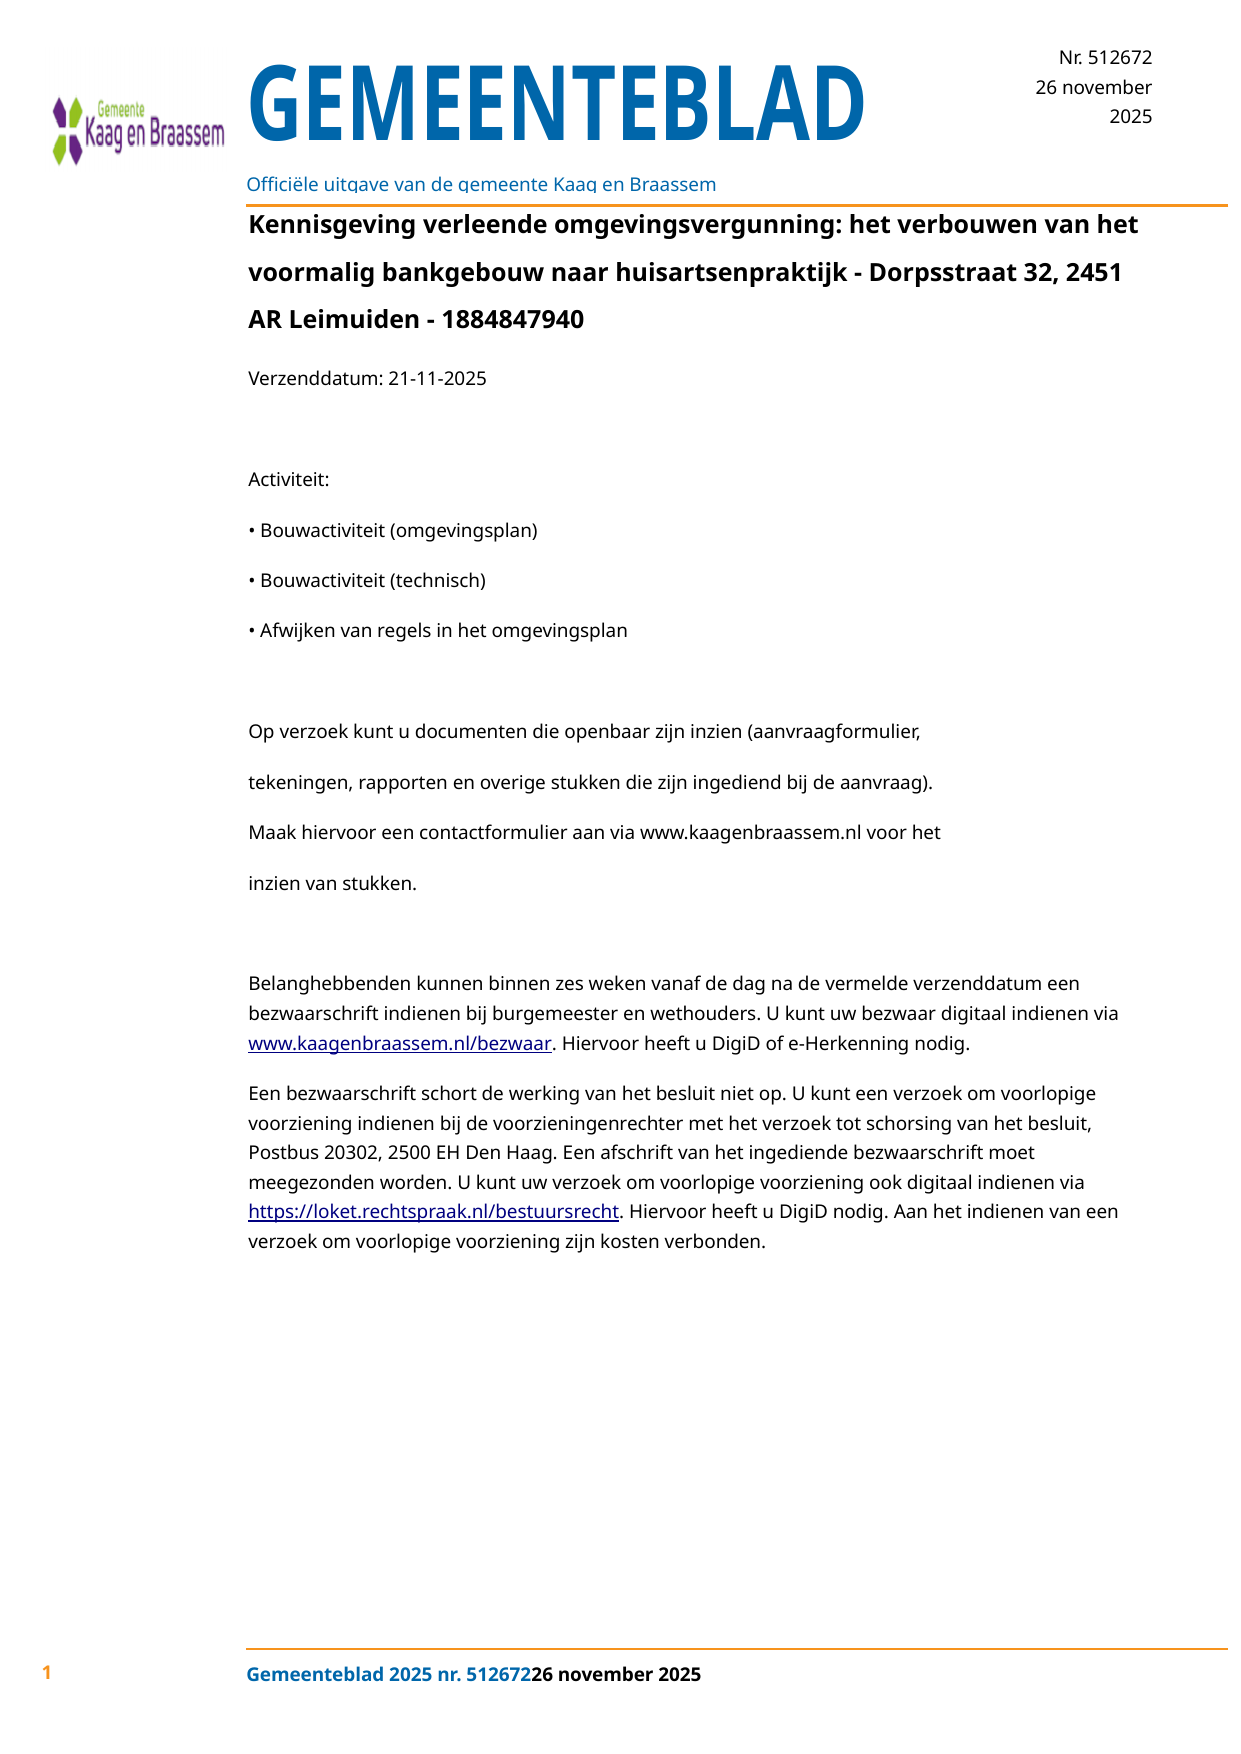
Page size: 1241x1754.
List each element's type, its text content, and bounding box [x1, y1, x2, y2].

text Activiteit: [248, 466, 1152, 492]
text tekeningen, rapporten en overige stukken die zijn ingediend bij de aanvraag). [248, 769, 1152, 794]
text Kennisgeving verleende omgevingsvergunning: het verbouwen van het voormalig bankgebouw naar huisartsenpraktijk - Dorpsstraat 32, 2451 AR Leimuiden - 1884847940 [248, 207, 1152, 336]
text Op verzoek kunt u documenten die openbaar zijn inzien (aanvraagformulier, [248, 718, 1152, 744]
text Belanghebbenden kunnen binnen zes weken vanaf de dag na de vermelde verzenddatum een bezwaarschrift indienen bij burgemeester en wethouders. U kunt uw bezwaar digitaal indienen via www.kaagenbraassem.nl/bezwaar. Hiervoor heeft u DigiD of e-Herkenning nodig. [248, 971, 1152, 1055]
text Verzenddatum: 21-11-2025 [248, 366, 1152, 391]
picture [41, 47, 231, 172]
text • Bouwactiviteit (omgevingsplan) [248, 517, 1152, 542]
text Maak hiervoor een contactformulier aan via www.kaagenbraassem.nl voor het [248, 819, 1152, 845]
text Een bezwaarschrift schort de werking van het besluit niet op. U kunt een verzoek om voorlopige voorziening indienen bij de voorzieningenrechter met het verzoek tot schorsing van het besluit, Postbus 20302, 2500 EH Den Haag. Een afschrift van het ingediende bezwaarschrift moet meegezonden worden. U kunt uw verzoek om voorlopige voorziening ook digitaal indienen via https://loket.rechtspraak.nl/bestuursrecht. Hiervoor heeft u DigiD nodig. Aan het indienen van een verzoek om voorlopige voorziening zijn kosten verbonden. [248, 1080, 1152, 1254]
text • Afwijken van regels in het omgevingsplan [248, 618, 1152, 643]
text inzien van stukken. [248, 870, 1152, 895]
text • Bouwactiviteit (technisch) [248, 567, 1152, 593]
